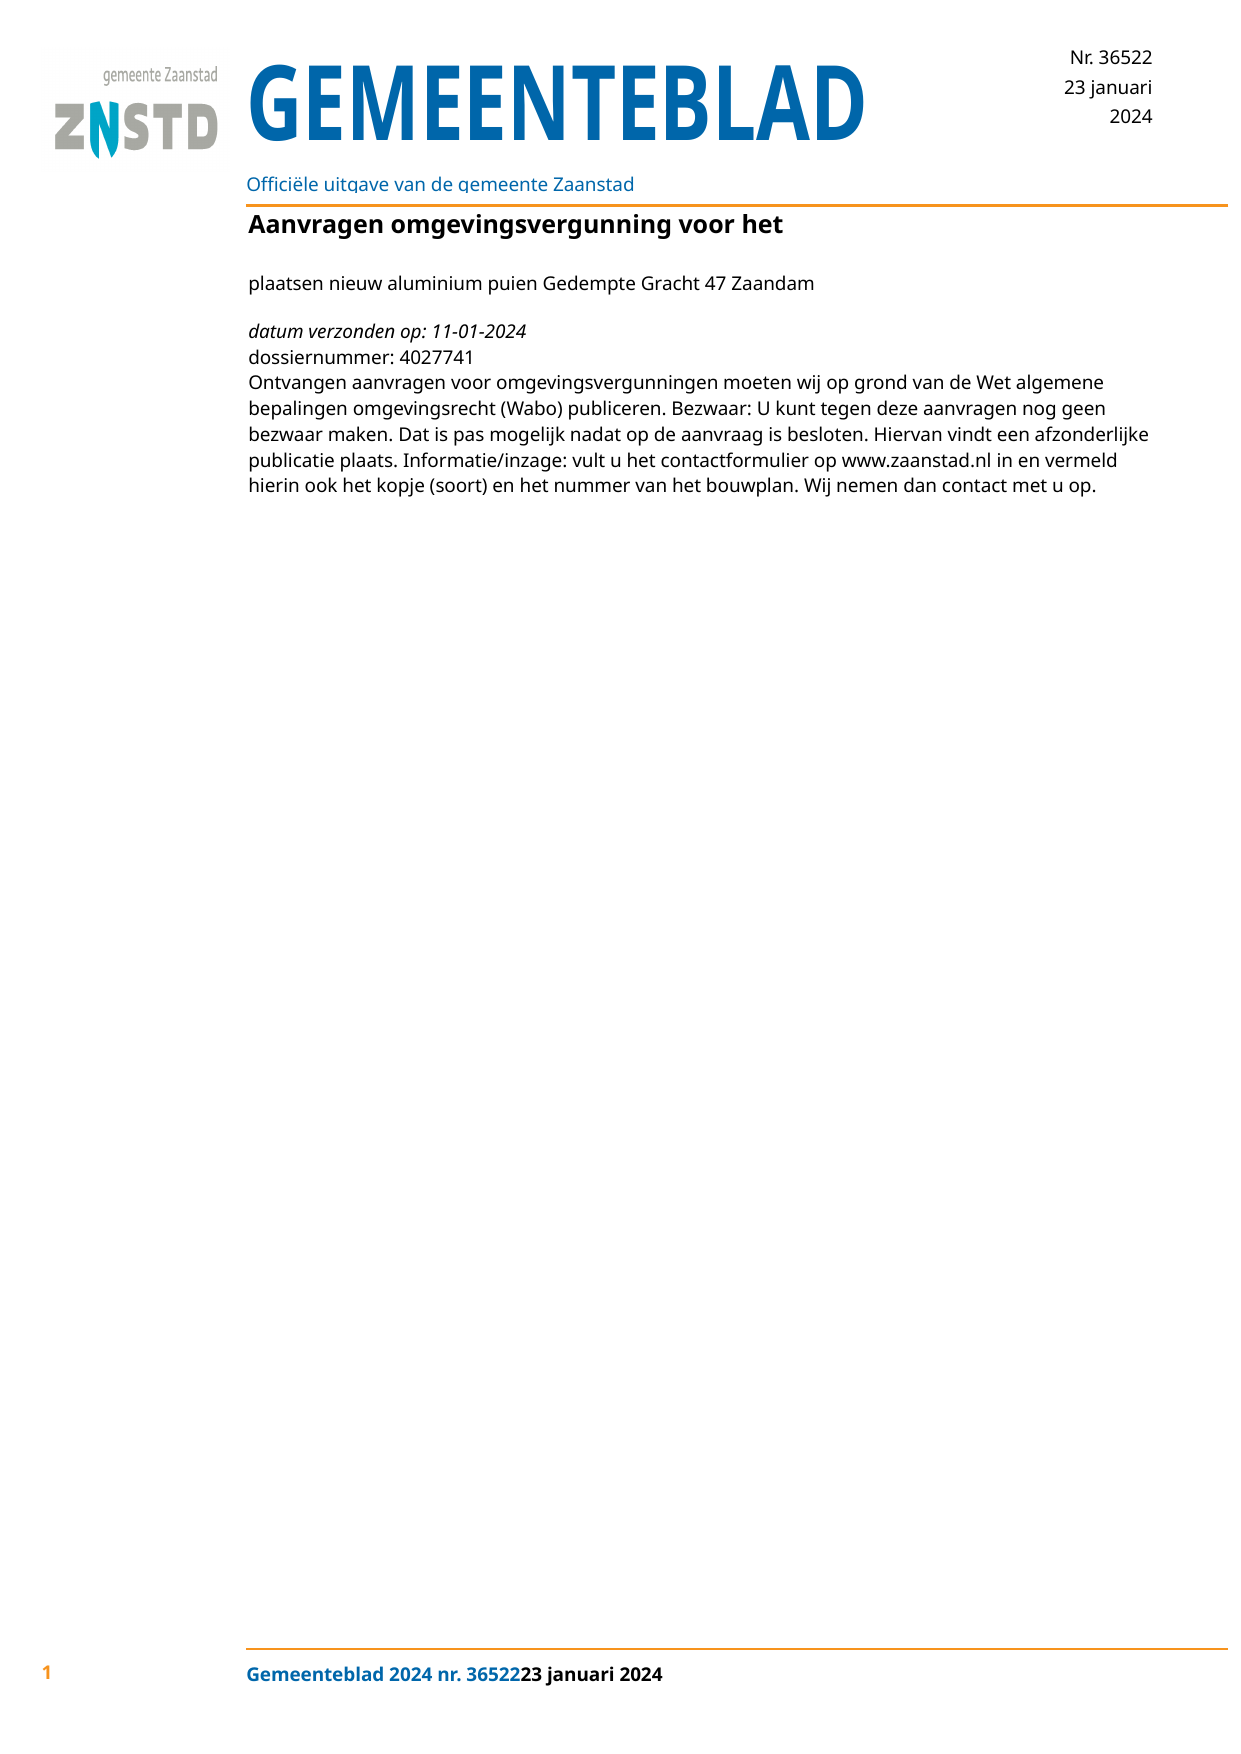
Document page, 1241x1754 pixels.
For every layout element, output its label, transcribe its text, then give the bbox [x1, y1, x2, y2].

text datum verzonden op: 11-01-2024 [248, 318, 1152, 344]
text dossiernummer: 4027741 [248, 344, 1152, 369]
text Aanvragen omgevingsvergunning voor het [248, 207, 1152, 241]
text Ontvangen aanvragen voor omgevingsvergunningen moeten wij op grond van de Wet algemene bepalingen omgevingsrecht (Wabo) publiceren. Bezwaar: U kunt tegen deze aanvragen nog geen bezwaar maken. Dat is pas mogelijk nadat op de aanvraag is besloten. Hiervan vindt een afzonderlijke publicatie plaats. Informatie/inzage: vult u het contactformulier op www.zaanstad.nl in en vermeld hierin ook het kopje (soort) en het nummer van het bouwplan. Wij nemen dan contact met u op. [248, 369, 1152, 498]
text plaatsen nieuw aluminium puien Gedempte Gracht 47 Zaandam [248, 270, 1152, 296]
picture [41, 47, 231, 172]
